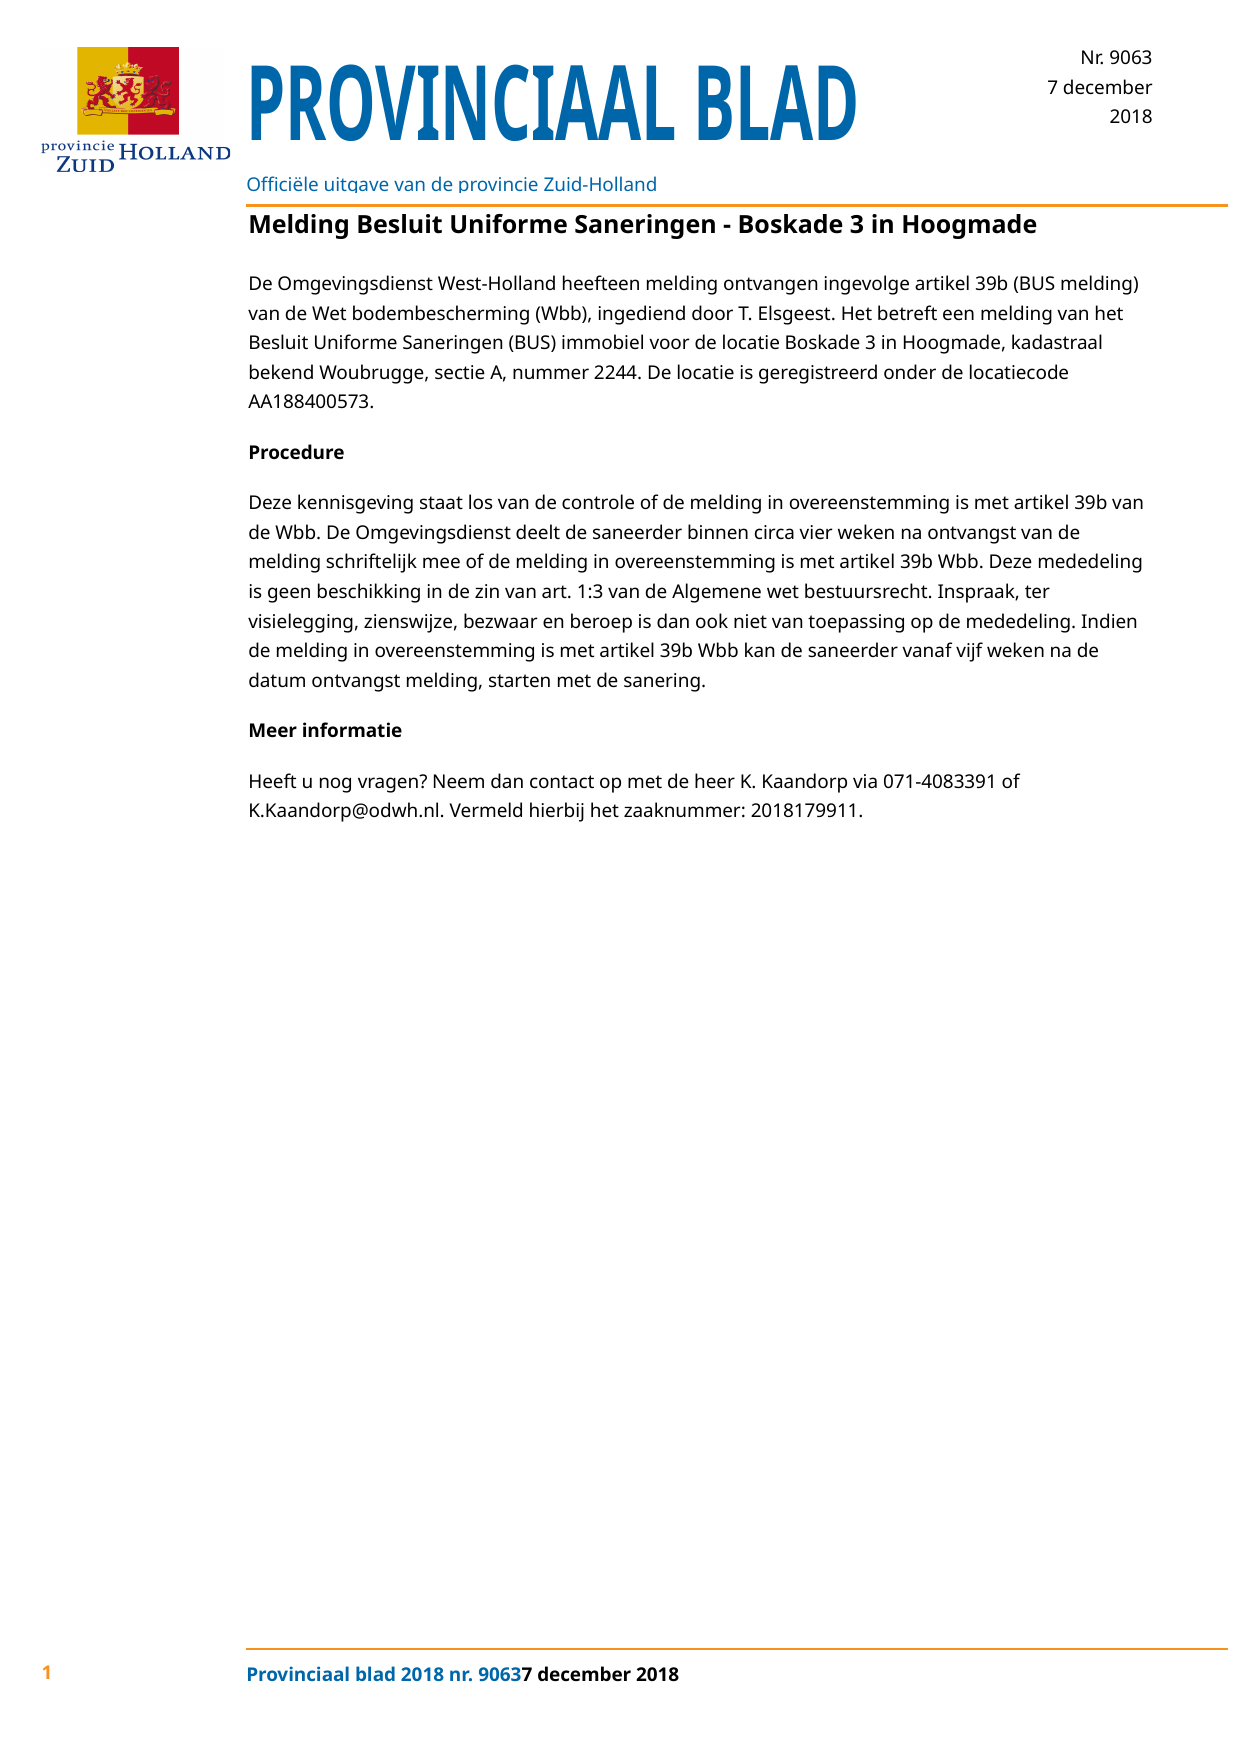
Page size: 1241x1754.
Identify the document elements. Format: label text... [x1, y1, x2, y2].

text Melding Besluit Uniforme Saneringen - Boskade 3 in Hoogmade [248, 207, 1152, 241]
text De Omgevingsdienst West-Holland heefteen melding ontvangen ingevolge artikel 39b (BUS melding) van de Wet bodembescherming (Wbb), ingediend door T. Elsgeest. Het betreft een melding van het Besluit Uniforme Saneringen (BUS) immobiel voor de locatie Boskade 3 in Hoogmade, kadastraal bekend Woubrugge, sectie A, nummer 2244. De locatie is geregistreerd onder de locatiecode AA188400573. [248, 270, 1152, 414]
text Procedure [248, 439, 1152, 465]
text Heeft u nog vragen? Neem dan contact op met de heer K. Kaandorp via 071-4083391 of K.Kaandorp@odwh.nl. Vermeld hierbij het zaaknummer: 2018179911. [248, 768, 1152, 823]
picture [41, 47, 231, 172]
text Deze kennisgeving staat los van de controle of de melding in overeenstemming is met artikel 39b van de Wbb. De Omgevingsdienst deelt de saneerder binnen circa vier weken na ontvangst van de melding schriftelijk mee of de melding in overeenstemming is met artikel 39b Wbb. Deze mededeling is geen beschikking in de zin van art. 1:3 van de Algemene wet bestuursrecht. Inspraak, ter visielegging, zienswijze, bezwaar en beroep is dan ook niet van toepassing op de mededeling. Indien de melding in overeenstemming is met artikel 39b Wbb kan de saneerder vanaf vijf weken na de datum ontvangst melding, starten met de sanering. [248, 489, 1152, 693]
text Meer informatie [248, 717, 1152, 743]
